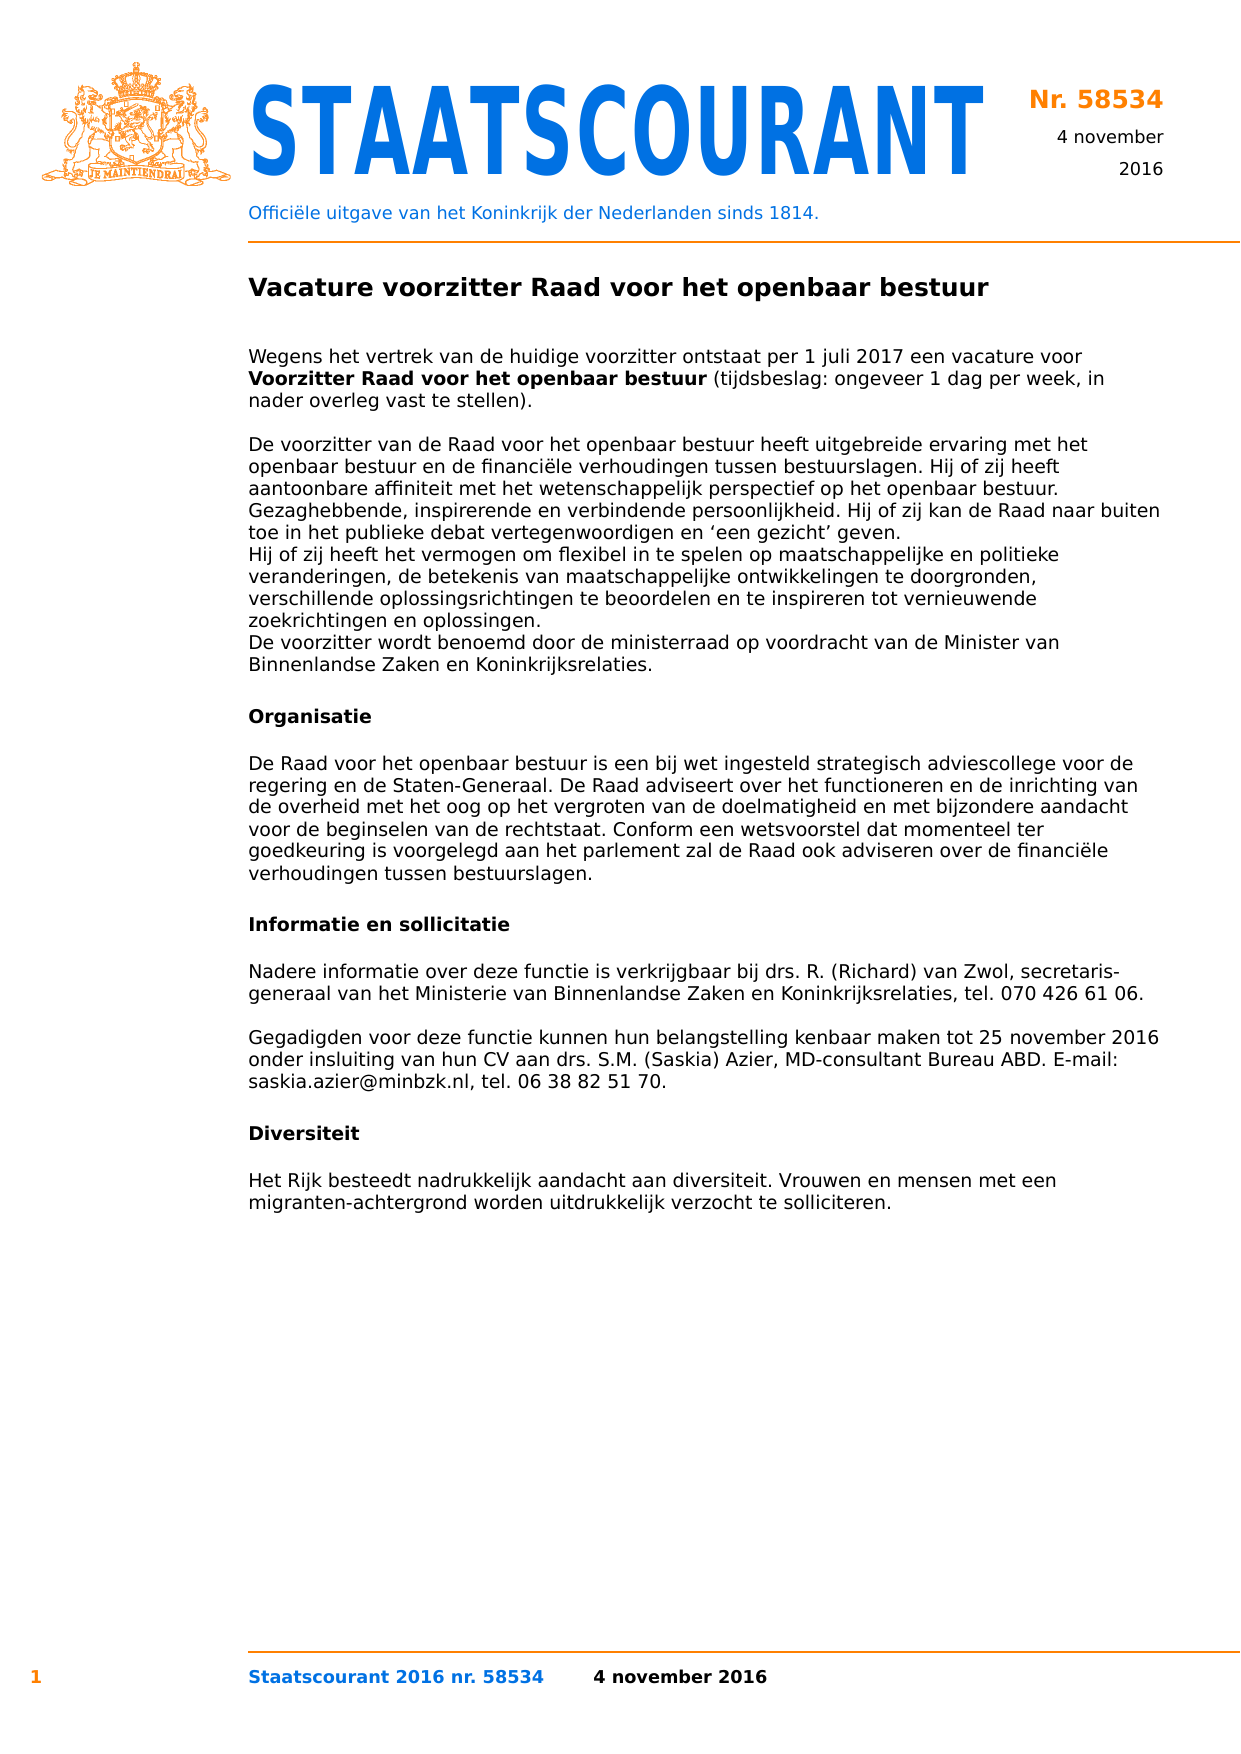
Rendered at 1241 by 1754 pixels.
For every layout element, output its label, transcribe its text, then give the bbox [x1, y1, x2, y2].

subtitle Vacature voorzitter Raad voor het openbaar bestuur [248, 273, 1163, 302]
text De voorzitter van de Raad voor het openbaar bestuur heeft uitgebreide ervaring met het openbaar bestuur en de financiële verhoudingen tussen bestuurslagen. Hij of zij heeft aantoonbare affiniteit met het wetenschappelijk perspectief op het openbaar bestuur. Gezaghebbende, inspirerende en verbindende persoonlijkheid. Hij of zij kan de Raad naar buiten toe in het publieke debat vertegenwoordigen en ‘een gezicht’ geven. [248, 434, 1163, 544]
text Nadere informatie over deze functie is verkrijgbaar bij drs. R. (Richard) van Zwol, secretaris-generaal van het Ministerie van Binnenlandse Zaken en Koninkrijksrelaties, tel. 070 426 61 06. [248, 961, 1163, 1005]
text De voorzitter wordt benoemd door de ministerraad op voordracht van de Minister van Binnenlandse Zaken en Koninkrijksrelaties. [248, 632, 1163, 676]
subtitle Diversiteit [248, 1123, 1163, 1145]
text De Raad voor het openbaar bestuur is een bij wet ingesteld strategisch adviescollege voor de regering en de Staten-Generaal. De Raad adviseert over het functioneren en de inrichting van de overheid met het oog op het vergroten van de doelmatigheid en met bijzondere aandacht voor de beginselen van de rechtstaat. Conform een wetsvoorstel dat momenteel ter goedkeuring is voorgelegd aan het parlement zal de Raad ook adviseren over de financiële verhoudingen tussen bestuurslagen. [248, 752, 1163, 884]
table_header [25, 62, 248, 241]
table_cell Officiële uitgave van het Koninkrijk der Nederlanden sinds 1814. [248, 203, 1240, 241]
text Hij of zij heeft het vermogen om flexibel in te spelen op maatschappelijke en politieke veranderingen, de betekenis van maatschappelijke ontwikkelingen te doorgronden, verschillende oplossingsrichtingen te beoordelen en te inspireren tot vernieuwende zoekrichtingen en oplossingen. [248, 544, 1163, 632]
text Wegens het vertrek van de huidige voorzitter ontstaat per 1 juli 2017 een vacature voor Voorzitter Raad voor het openbaar bestuur (tijdsbeslag: ongeveer 1 dag per week, in nader overleg vast te stellen). [248, 346, 1163, 412]
text Gegadigden voor deze functie kunnen hun belangstelling kenbaar maken tot 25 november 2016 onder insluiting van hun CV aan drs. S.M. (Saskia) Azier, MD-consultant Bureau ABD. E-mail: saskia.azier@minbzk.nl, tel. 06 38 82 51 70. [248, 1027, 1163, 1093]
subtitle Organisatie [248, 706, 1163, 727]
table_cell 4 november [998, 121, 1240, 153]
table_header Nr. 58534 [998, 62, 1240, 121]
subtitle Informatie en sollicitatie [248, 914, 1163, 936]
text Het Rijk besteedt nadrukkelijk aandacht aan diversiteit. Vrouwen en mensen met een migranten-achtergrond worden uitdrukkelijk verzocht te solliciteren. [248, 1170, 1163, 1214]
picture [41, 62, 231, 186]
table_cell 2016 [998, 153, 1240, 203]
table_header STAATSCOURANT [248, 62, 998, 203]
